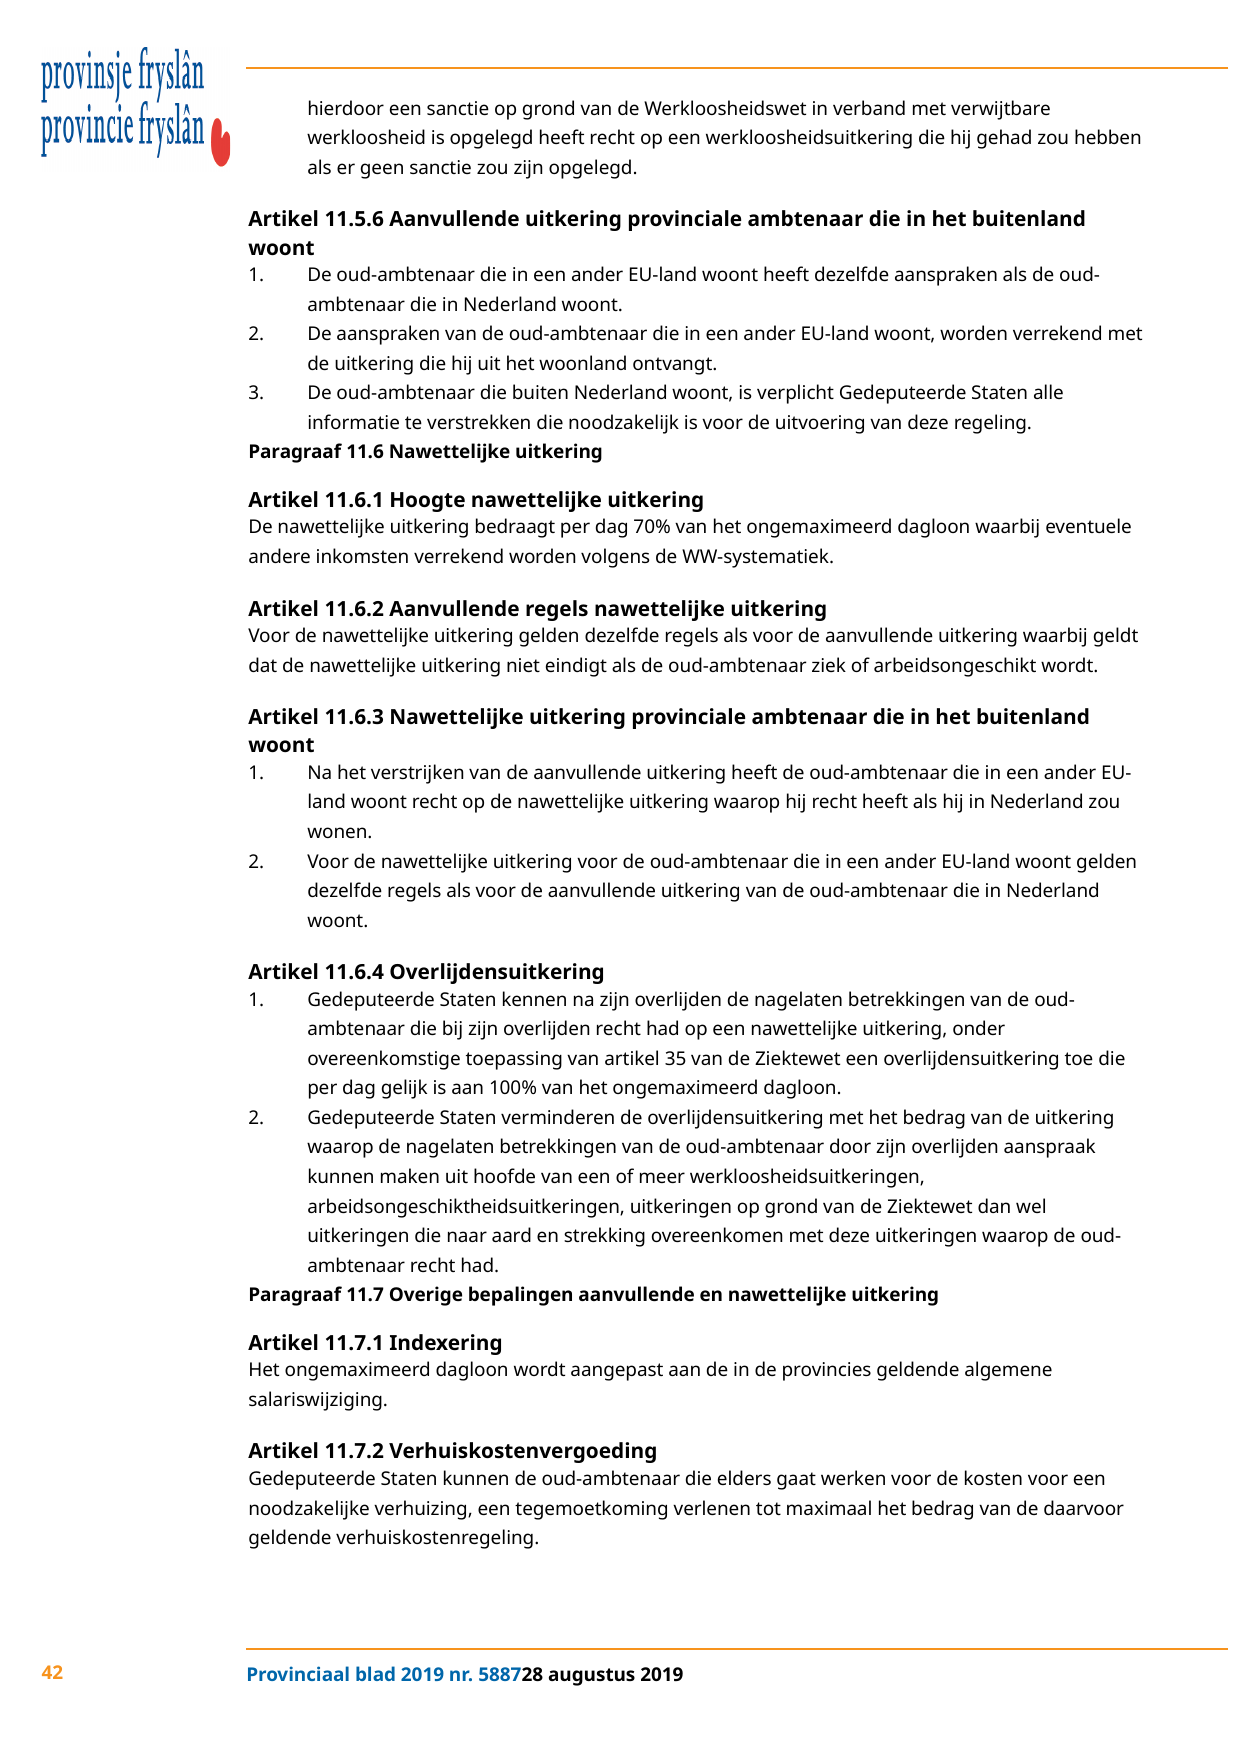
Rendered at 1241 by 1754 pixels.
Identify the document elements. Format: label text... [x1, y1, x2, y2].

list Voor de nawettelijke uitkering voor de oud-ambtenaar die in een ander EU-land woont gelden dezelfde regels als voor de aanvullende uitkering van de oud-ambtenaar die in Nederland woont. [248, 848, 1152, 933]
text Artikel 11.6.2 Aanvullende regels nawettelijke uitkering [248, 594, 1152, 622]
text Artikel 11.6.3 Nawettelijke uitkering provinciale ambtenaar die in het buitenland woont [248, 702, 1152, 759]
picture [41, 47, 231, 172]
list De aanspraken van de oud-ambtenaar die in een ander EU-land woont, worden verrekend met de uitkering die hij uit het woonland ontvangt. [248, 320, 1152, 376]
text Paragraaf 11.7 Overige bepalingen aanvullende en nawettelijke uitkering [248, 1282, 1152, 1307]
list De oud-ambtenaar die in een ander EU-land woont heeft dezelfde aanspraken als de oud-ambtenaar die in Nederland woont. [248, 261, 1152, 317]
text Artikel 11.6.1 Hoogte nawettelijke uitkering [248, 485, 1152, 514]
list Gedeputeerde Staten verminderen de overlijdensuitkering met het bedrag van de uitkering waarop de nagelaten betrekkingen van de oud-ambtenaar door zijn overlijden aanspraak kunnen maken uit hoofde van een of meer werkloosheidsuitkeringen, arbeidsongeschiktheidsuitkeringen, uitkeringen op grond van de Ziektewet dan wel uitkeringen die naar aard en strekking overeenkomen met deze uitkeringen waarop de oud-ambtenaar recht had. [248, 1104, 1152, 1278]
list Na het verstrijken van de aanvullende uitkering heeft de oud-ambtenaar die in een ander EU-land woont recht op de nawettelijke uitkering waarop hij recht heeft als hij in Nederland zou wonen. [248, 759, 1152, 844]
list Gedeputeerde Staten kennen na zijn overlijden de nagelaten betrekkingen van de oud-ambtenaar die bij zijn overlijden recht had op een nawettelijke uitkering, onder overeenkomstige toepassing van artikel 35 van de Ziektewet een overlijdensuitkering toe die per dag gelijk is aan 100% van het ongemaximeerd dagloon. [248, 986, 1152, 1100]
text Artikel 11.7.1 Indexering [248, 1328, 1152, 1357]
text Paragraaf 11.6 Nawettelijke uitkering [248, 439, 1152, 464]
text De nawettelijke uitkering bedraagt per dag 70% van het ongemaximeerd dagloon waarbij eventuele andere inkomsten verrekend worden volgens de WW-systematiek. [248, 514, 1152, 569]
text Het ongemaximeerd dagloon wordt aangepast aan de in de provincies geldende algemene salariswijziging. [248, 1357, 1152, 1412]
text Artikel 11.5.6 Aanvullende uitkering provinciale ambtenaar die in het buitenland woont [248, 204, 1152, 261]
text Gedeputeerde Staten kunnen de oud-ambtenaar die elders gaat werken voor de kosten voor een noodzakelijke verhuizing, een tegemoetkoming verlenen tot maximaal het bedrag van de daarvoor geldende verhuiskostenregeling. [248, 1465, 1152, 1550]
text Artikel 11.7.2 Verhuiskostenvergoeding [248, 1437, 1152, 1465]
text Artikel 11.6.4 Overlijdensuitkering [248, 957, 1152, 986]
text Voor de nawettelijke uitkering gelden dezelfde regels als voor de aanvullende uitkering waarbij geldt dat de nawettelijke uitkering niet eindigt als de oud-ambtenaar ziek of arbeidsongeschikt wordt. [248, 622, 1152, 677]
list De oud-ambtenaar die buiten Nederland woont, is verplicht Gedeputeerde Staten alle informatie te verstrekken die noodzakelijk is voor de uitvoering van deze regeling. [248, 379, 1152, 435]
list hierdoor een sanctie op grond van de Werkloosheidswet in verband met verwijtbare werkloosheid is opgelegd heeft recht op een werkloosheidsuitkering die hij gehad zou hebben als er geen sanctie zou zijn opgelegd. [248, 95, 1152, 180]
